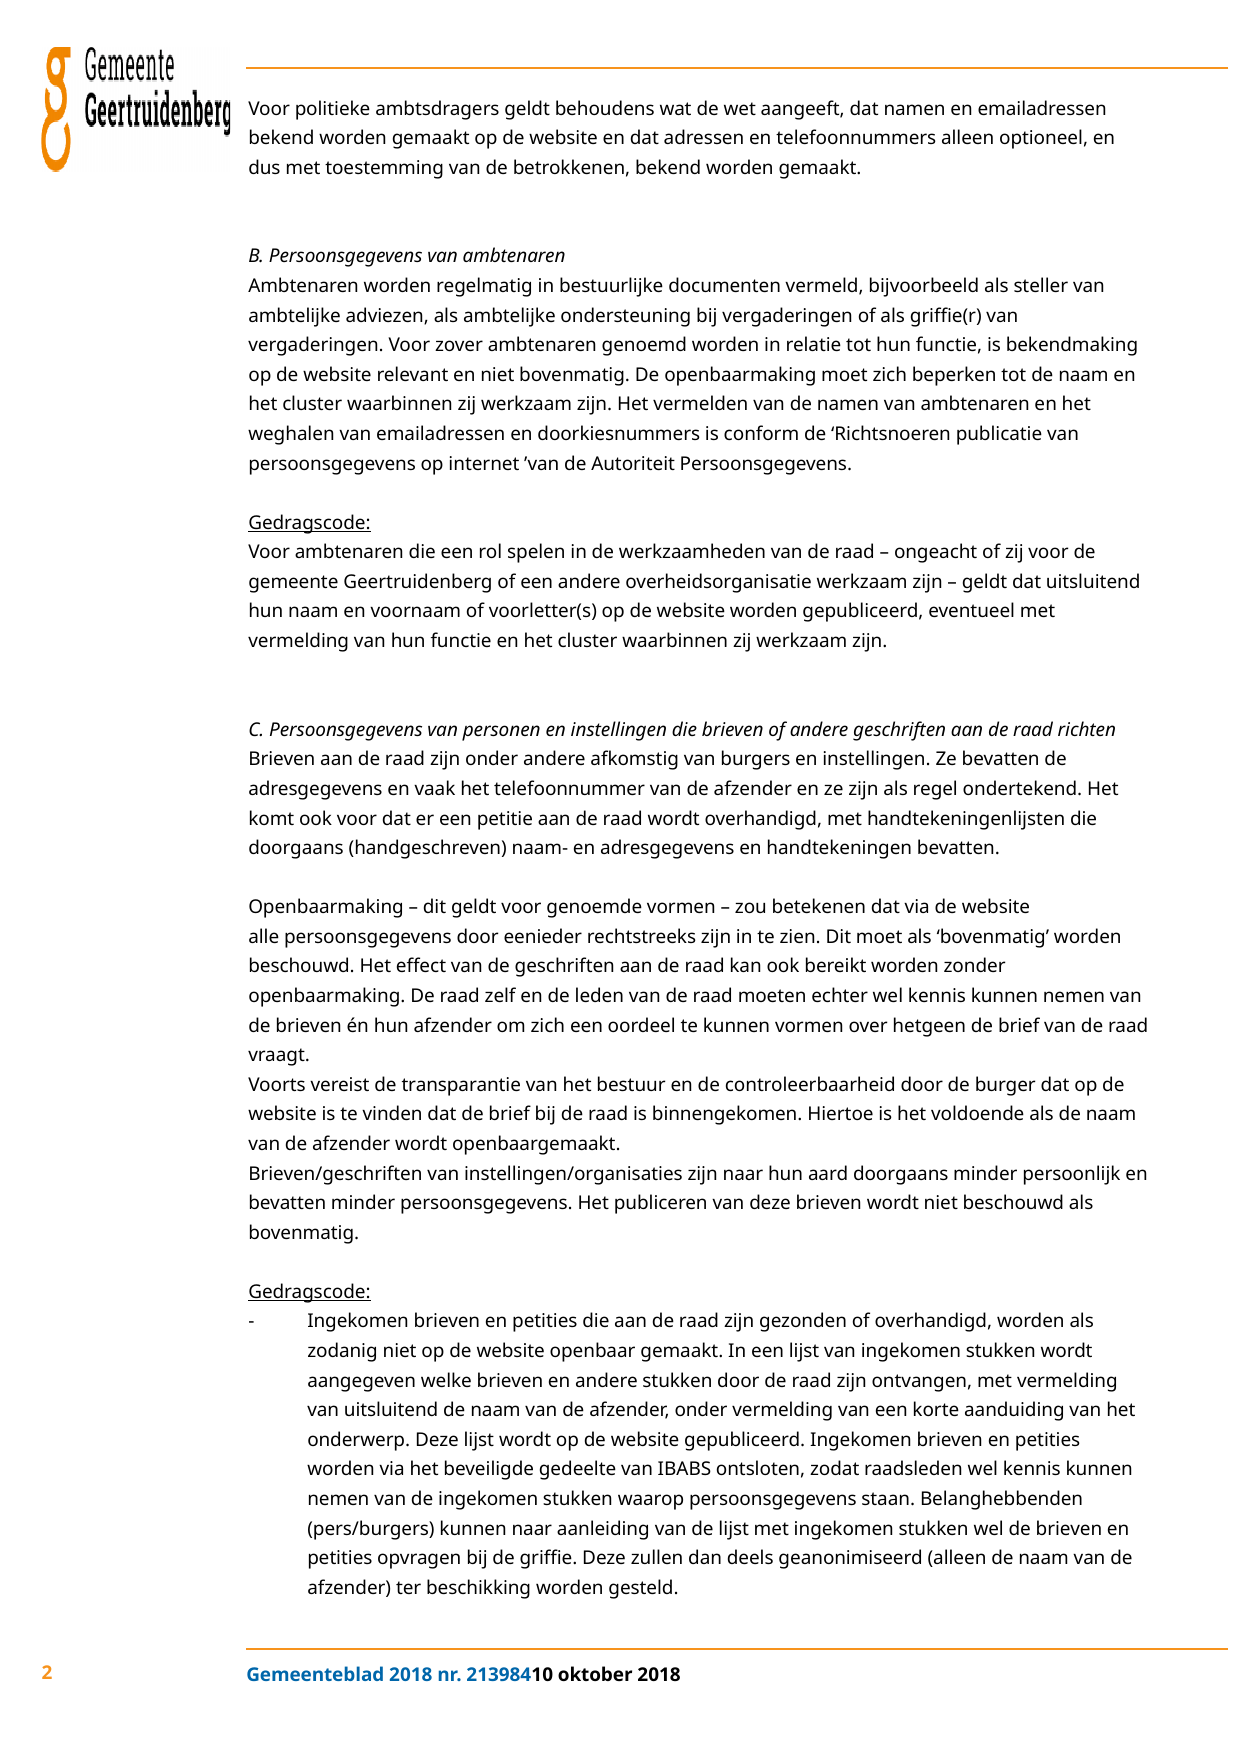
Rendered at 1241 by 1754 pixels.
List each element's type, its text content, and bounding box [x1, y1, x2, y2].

text Gedragscode: [248, 509, 1152, 535]
text Gedragscode: [248, 1278, 1152, 1304]
text Voor ambtenaren die een rol spelen in de werkzaamheden van de raad – ongeacht of zij voor de gemeente Geertruidenberg of een andere overheidsorganisatie werkzaam zijn – geldt dat uitsluitend hun naam en voornaam of voorletter(s) op de website worden gepubliceerd, eventueel met vermelding van hun functie en het cluster waarbinnen zij werkzaam zijn. [248, 538, 1152, 653]
text Openbaarmaking – dit geldt voor genoemde vormen – zou betekenen dat via de website [248, 893, 1152, 919]
text Ambtenaren worden regelmatig in bestuurlijke documenten vermeld, bijvoorbeeld als steller van ambtelijke adviezen, als ambtelijke ondersteuning bij vergaderingen of als griffie(r) van vergaderingen. Voor zover ambtenaren genoemd worden in relatie tot hun functie, is bekendmaking op de website relevant en niet bovenmatig. De openbaarmaking moet zich beperken tot de naam en het cluster waarbinnen zij werkzaam zijn. Het vermelden van de namen van ambtenaren en het weghalen van emailadressen en doorkiesnummers is conform de ‘Richtsnoeren publicatie van persoonsgegevens op internet ’van de Autoriteit Persoonsgegevens. [248, 272, 1152, 476]
text Voorts vereist de transparantie van het bestuur en de controleerbaarheid door de burger dat op de website is te vinden dat de brief bij de raad is binnengekomen. Hiertoe is het voldoende als de naam van de afzender wordt openbaargemaakt. [248, 1071, 1152, 1156]
text B. Persoonsgegevens van ambtenaren [248, 243, 1152, 268]
text Brieven aan de raad zijn onder andere afkomstig van burgers en instellingen. Ze bevatten de adresgegevens en vaak het telefoonnummer van de afzender en ze zijn als regel ondertekend. Het komt ook voor dat er een petitie aan de raad wordt overhandigd, met handtekeningenlijsten die doorgaans (handgeschreven) naam- en adresgegevens en handtekeningen bevatten. [248, 746, 1152, 860]
picture [41, 47, 231, 172]
text alle persoonsgegevens door eenieder rechtstreeks zijn in te zien. Dit moet als ‘bovenmatig’ worden beschouwd. Het effect van de geschriften aan de raad kan ook bereikt worden zonder openbaarmaking. De raad zelf en de leden van de raad moeten echter wel kennis kunnen nemen van de brieven én hun afzender om zich een oordeel te kunnen vormen over hetgeen de brief van de raad vraagt. [248, 923, 1152, 1067]
text Voor politieke ambtsdragers geldt behoudens wat de wet aangeeft, dat namen en emailadressen bekend worden gemaakt op de website en dat adressen en telefoonnummers alleen optioneel, en dus met toestemming van de betrokkenen, bekend worden gemaakt. [248, 95, 1152, 180]
list Ingekomen brieven en petities die aan de raad zijn gezonden of overhandigd, worden als zodanig niet op de website openbaar gemaakt. In een lijst van ingekomen stukken wordt aangegeven welke brieven en andere stukken door de raad zijn ontvangen, met vermelding van uitsluitend de naam van de afzender, onder vermelding van een korte aanduiding van het onderwerp. Deze lijst wordt op de website gepubliceerd. Ingekomen brieven en petities worden via het beveiligde gedeelte van IBABS ontsloten, zodat raadsleden wel kennis kunnen nemen van de ingekomen stukken waarop persoonsgegevens staan. Belanghebbenden (pers/burgers) kunnen naar aanleiding van de lijst met ingekomen stukken wel de brieven en petities opvragen bij de griffie. Deze zullen dan deels geanonimiseerd (alleen de naam van de afzender) ter beschikking worden gesteld. [248, 1308, 1152, 1600]
text Brieven/geschriften van instellingen/organisaties zijn naar hun aard doorgaans minder persoonlijk en bevatten minder persoonsgegevens. Het publiceren van deze brieven wordt niet beschouwd als bovenmatig. [248, 1160, 1152, 1245]
text C. Persoonsgegevens van personen en instellingen die brieven of andere geschriften aan de raad richten [248, 716, 1152, 742]
